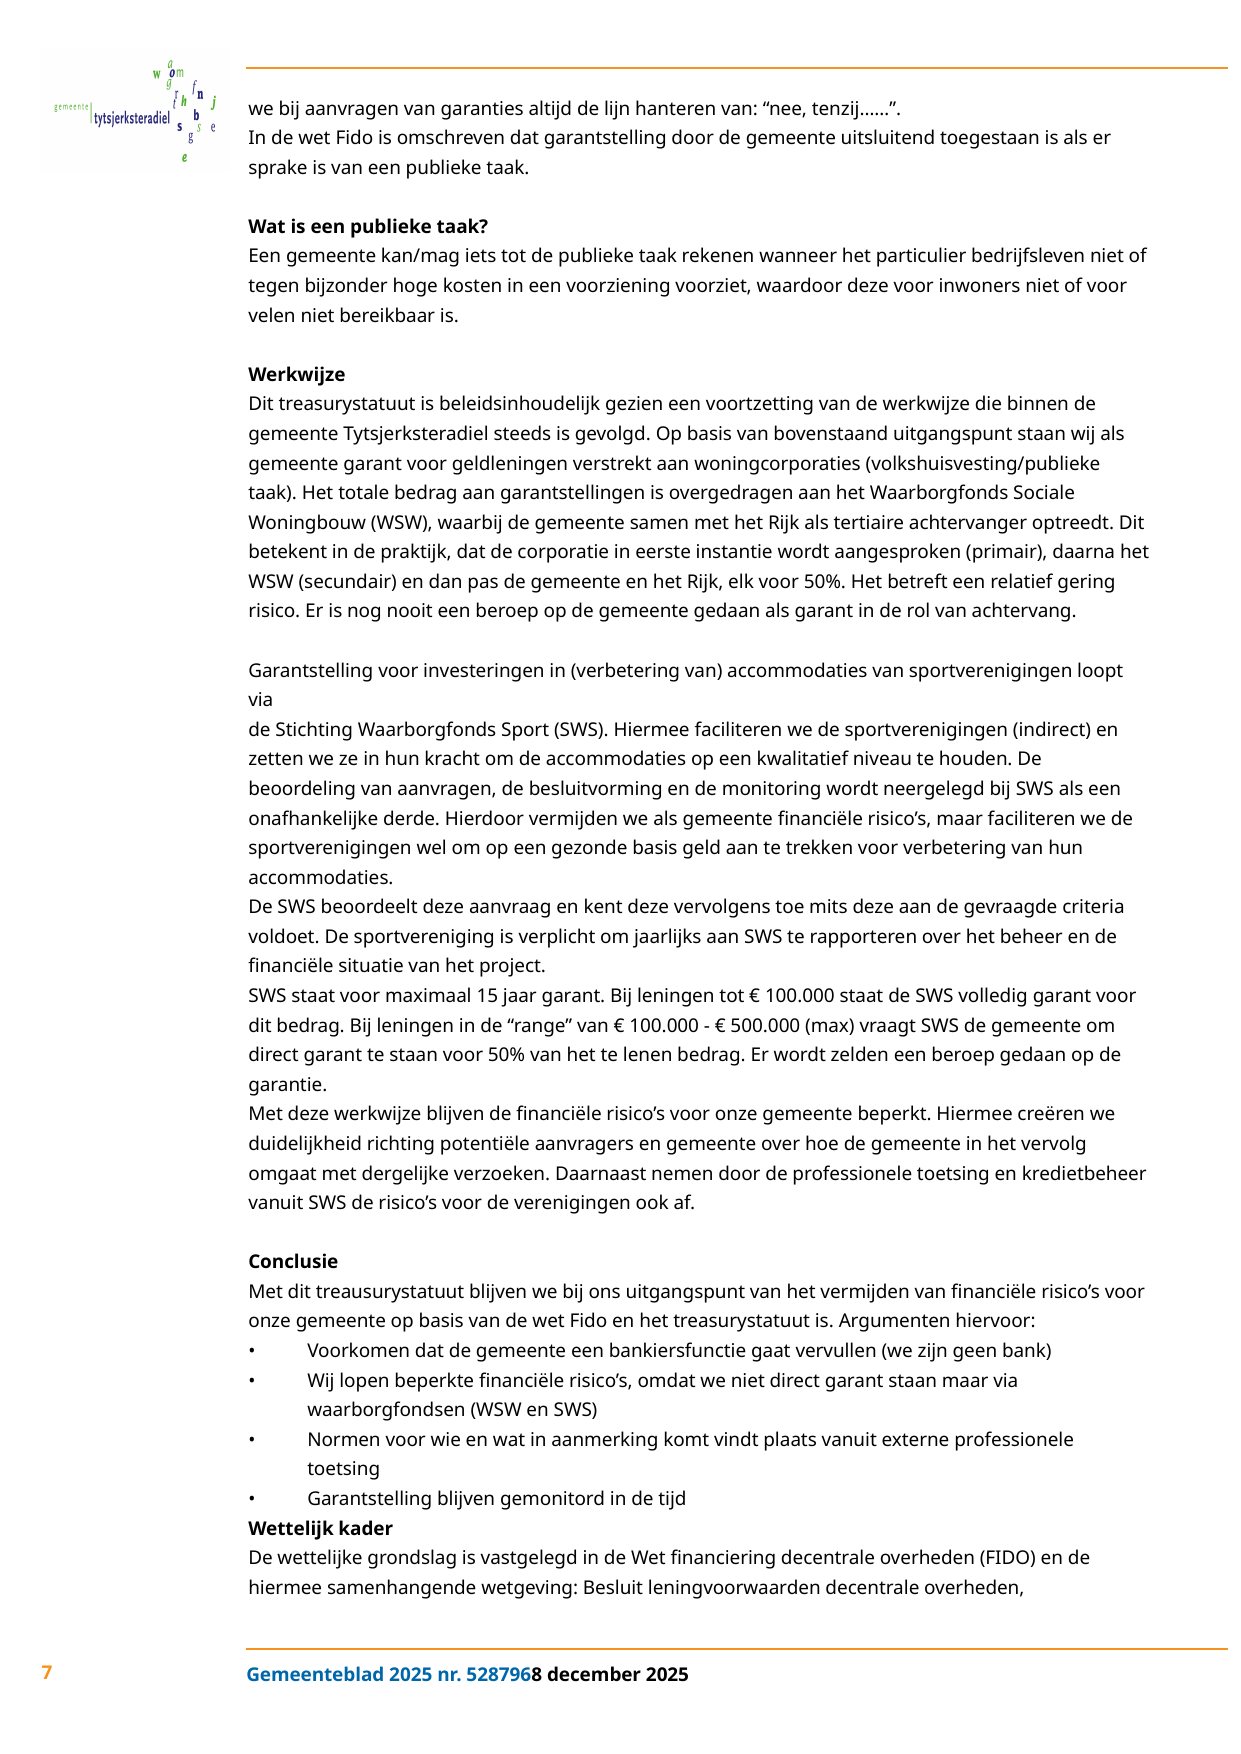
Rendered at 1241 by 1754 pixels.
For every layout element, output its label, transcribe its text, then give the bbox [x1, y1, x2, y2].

text de Stichting Waarborgfonds Sport (SWS). Hiermee faciliteren we de sportverenigingen (indirect) en zetten we ze in hun kracht om de accommodaties op een kwalitatief niveau te houden. De beoordeling van aanvragen, de besluitvorming en de monitoring wordt neergelegd bij SWS als een onafhankelijke derde. Hierdoor vermijden we als gemeente financiële risico’s, maar faciliteren we de sportverenigingen wel om op een gezonde basis geld aan te trekken voor verbetering van hun accommodaties. [248, 716, 1152, 890]
list Normen voor wie en wat in aanmerking komt vindt plaats vanuit externe professionele toetsing [248, 1426, 1152, 1481]
text De wettelijke grondslag is vastgelegd in de Wet financiering decentrale overheden (FIDO) en de hiermee samenhangende wetgeving: Besluit leningvoorwaarden decentrale overheden, [248, 1544, 1152, 1600]
text De SWS beoordeelt deze aanvraag en kent deze vervolgens toe mits deze aan de gevraagde criteria voldoet. De sportvereniging is verplicht om jaarlijks aan SWS te rapporteren over het beheer en de financiële situatie van het project. [248, 893, 1152, 978]
text Garantstelling voor investeringen in (verbetering van) accommodaties van sportverenigingen loopt via [248, 657, 1152, 712]
text Met deze werkwijze blijven de financiële risico’s voor onze gemeente beperkt. Hiermee creëren we duidelijkheid richting potentiële aanvragers en gemeente over hoe de gemeente in het vervolg omgaat met dergelijke verzoeken. Daarnaast nemen door de professionele toetsing en kredietbeheer vanuit SWS de risico’s voor de verenigingen ook af. [248, 1101, 1152, 1215]
text Conclusie [248, 1248, 1152, 1274]
text Werkwijze [248, 361, 1152, 387]
picture [41, 47, 231, 172]
text we bij aanvragen van garanties altijd de lijn hanteren van: “nee, tenzij……”. [248, 95, 1152, 121]
list Voorkomen dat de gemeente een bankiersfunctie gaat vervullen (we zijn geen bank) [248, 1337, 1152, 1363]
text Wettelijk kader [248, 1515, 1152, 1541]
text SWS staat voor maximaal 15 jaar garant. Bij leningen tot € 100.000 staat de SWS volledig garant voor dit bedrag. Bij leningen in de “range” van € 100.000 - € 500.000 (max) vraagt SWS de gemeente om direct garant te staan voor 50% van het te lenen bedrag. Er wordt zelden een beroep gedaan op de garantie. [248, 982, 1152, 1097]
list Wij lopen beperkte financiële risico’s, omdat we niet direct garant staan maar via waarborgfondsen (WSW en SWS) [248, 1367, 1152, 1422]
list Garantstelling blijven gemonitord in de tijd [248, 1485, 1152, 1511]
text In de wet Fido is omschreven dat garantstelling door de gemeente uitsluitend toegestaan is als er sprake is van een publieke taak. [248, 124, 1152, 180]
text Wat is een publieke taak? [248, 213, 1152, 239]
text Dit treasurystatuut is beleidsinhoudelijk gezien een voortzetting van de werkwijze die binnen de gemeente Tytsjerksteradiel steeds is gevolgd. Op basis van bovenstaand uitgangspunt staan wij als gemeente garant voor geldleningen verstrekt aan woningcorporaties (volkshuisvesting/publieke taak). Het totale bedrag aan garantstellingen is overgedragen aan het Waarborgfonds Sociale Woningbouw (WSW), waarbij de gemeente samen met het Rijk als tertiaire achtervanger optreedt. Dit betekent in de praktijk, dat de corporatie in eerste instantie wordt aangesproken (primair), daarna het WSW (secundair) en dan pas de gemeente en het Rijk, elk voor 50%. Het betreft een relatief gering risico. Er is nog nooit een beroep op de gemeente gedaan als garant in de rol van achtervang. [248, 391, 1152, 623]
text Een gemeente kan/mag iets tot de publieke taak rekenen wanneer het particulier bedrijfsleven niet of tegen bijzonder hoge kosten in een voorziening voorziet, waardoor deze voor inwoners niet of voor velen niet bereikbaar is. [248, 243, 1152, 328]
text Met dit treausurystatuut blijven we bij ons uitgangspunt van het vermijden van financiële risico’s voor onze gemeente op basis van de wet Fido en het treasurystatuut is. Argumenten hiervoor: [248, 1278, 1152, 1333]
